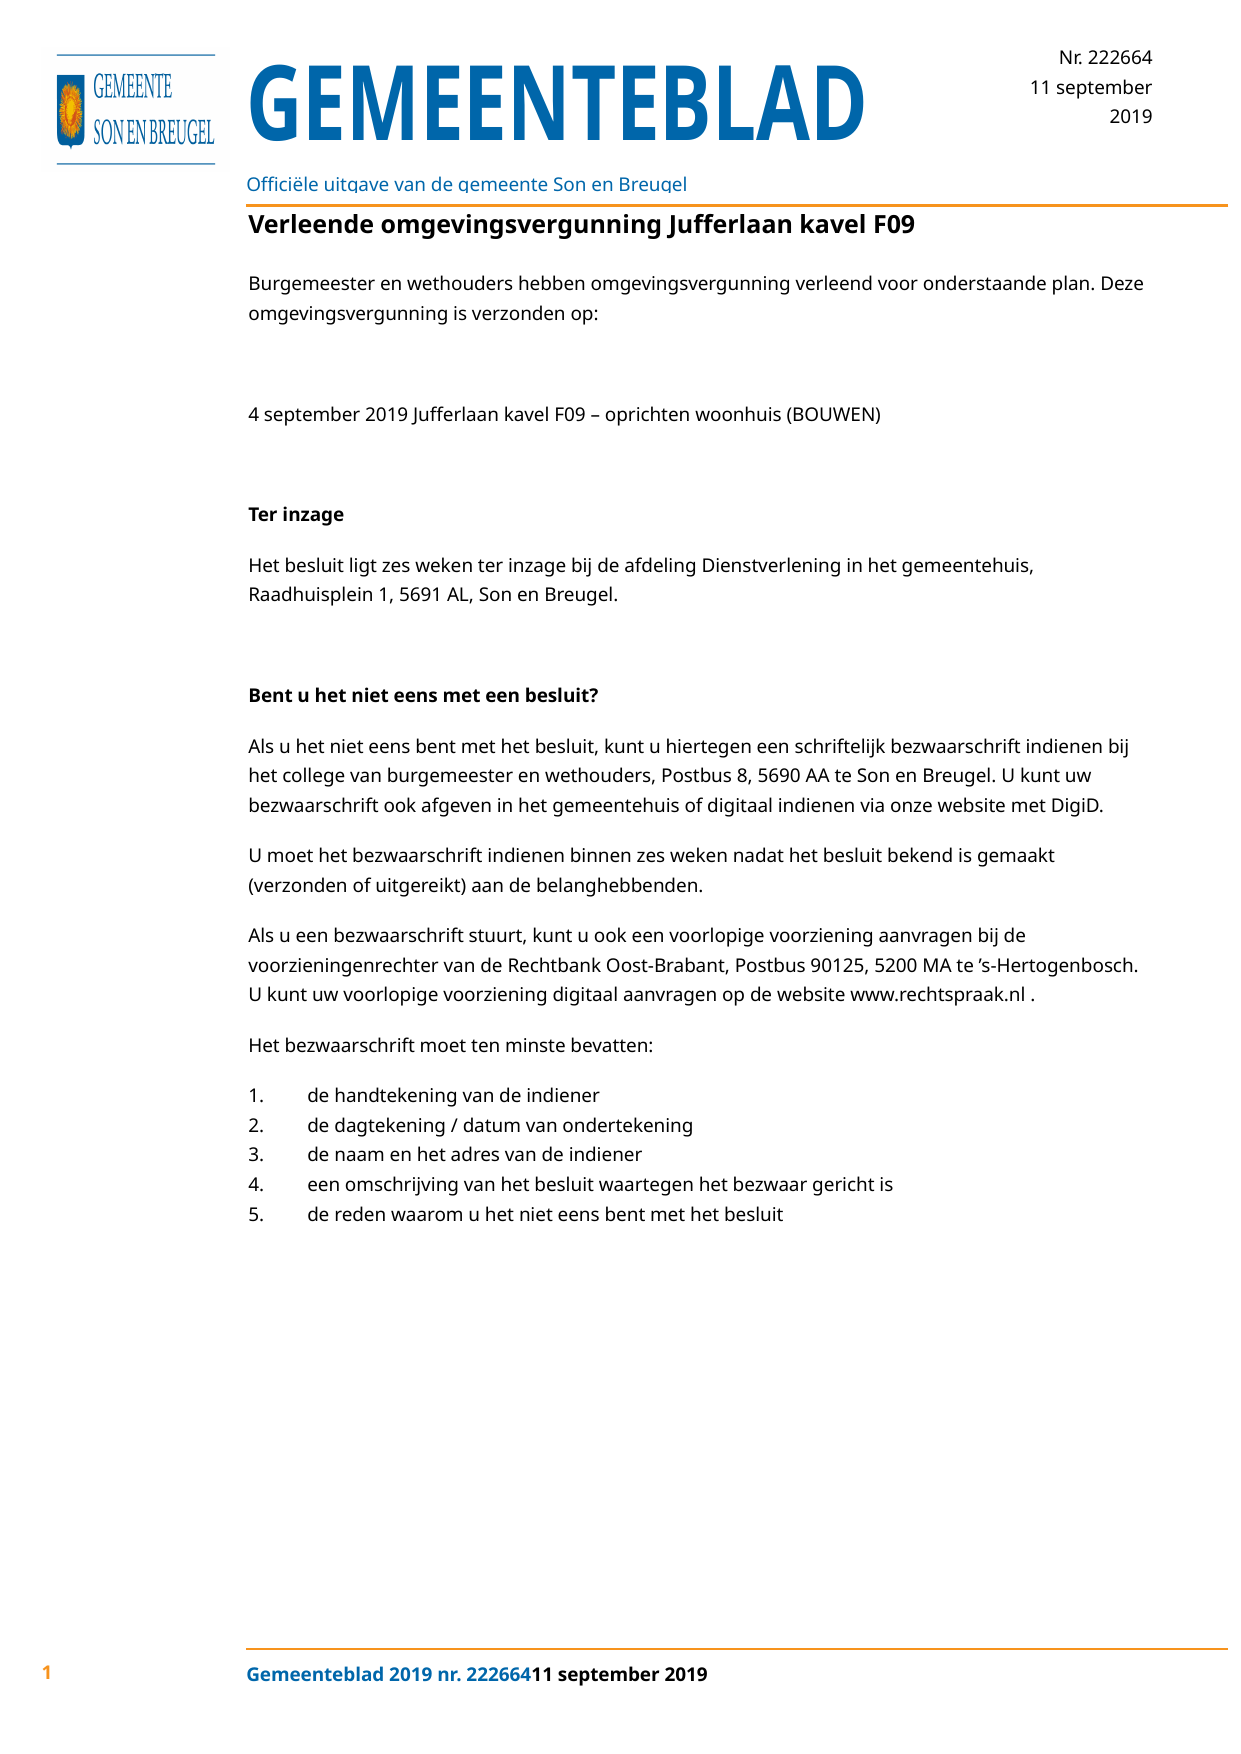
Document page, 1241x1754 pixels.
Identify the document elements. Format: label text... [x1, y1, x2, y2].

text Het besluit ligt zes weken ter inzage bij de afdeling Dienstverlening in het gemeentehuis, Raadhuisplein 1, 5691 AL, Son en Breugel. [248, 552, 1152, 607]
list de handtekening van de indiener [248, 1082, 1152, 1108]
list een omschrijving van het besluit waartegen het bezwaar gericht is [248, 1171, 1152, 1197]
list de dagtekening / datum van ondertekening [248, 1112, 1152, 1138]
list de naam en het adres van de indiener [248, 1142, 1152, 1167]
text 4 september 2019 Jufferlaan kavel F09 – oprichten woonhuis (BOUWEN) [248, 401, 1152, 426]
picture [41, 47, 231, 172]
text U moet het bezwaarschrift indienen binnen zes weken nadat het besluit bekend is gemaakt (verzonden of uitgereikt) aan de belanghebbenden. [248, 842, 1152, 898]
text Als u het niet eens bent met het besluit, kunt u hiertegen een schriftelijk bezwaarschrift indienen bij het college van burgemeester en wethouders, Postbus 8, 5690 AA te Son en Breugel. U kunt uw bezwaarschrift ook afgeven in het gemeentehuis of digitaal indienen via onze website met DigiD. [248, 733, 1152, 818]
list de reden waarom u het niet eens bent met het besluit [248, 1201, 1152, 1226]
text Bent u het niet eens met een besluit? [248, 682, 1152, 708]
text Het bezwaarschrift moet ten minste bevatten: [248, 1032, 1152, 1058]
text Ter inzage [248, 502, 1152, 527]
text Verleende omgevingsvergunning Jufferlaan kavel F09 [248, 207, 1152, 241]
text Als u een bezwaarschrift stuurt, kunt u ook een voorlopige voorziening aanvragen bij de voorzieningenrechter van de Rechtbank Oost-Brabant, Postbus 90125, 5200 MA te ’s-Hertogenbosch. U kunt uw voorlopige voorziening digitaal aanvragen op de website www.rechtspraak.nl . [248, 922, 1152, 1007]
text Burgemeester en wethouders hebben omgevingsvergunning verleend voor onderstaande plan. Deze omgevingsvergunning is verzonden op: [248, 270, 1152, 326]
